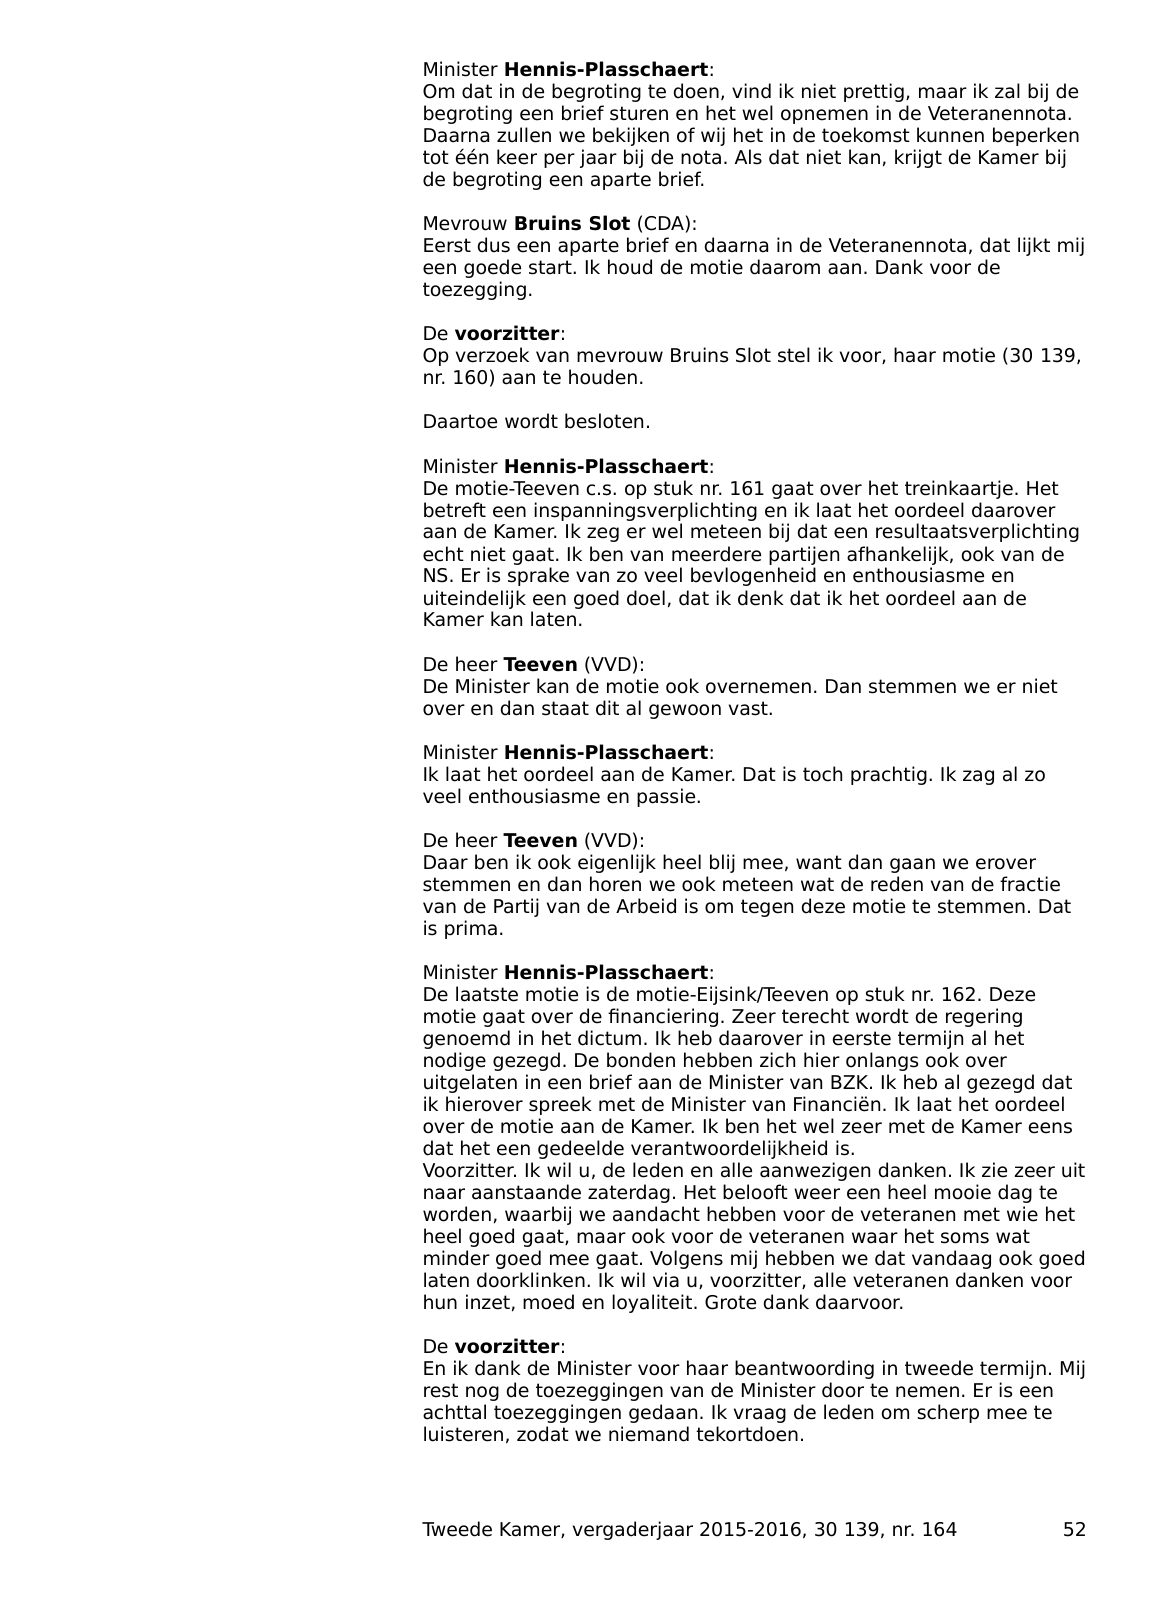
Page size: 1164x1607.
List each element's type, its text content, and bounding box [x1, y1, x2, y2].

text Mevrouw Bruins Slot (CDA): [422, 213, 1087, 235]
text En ik dank de Minister voor haar beantwoording in tweede termijn. Mij rest nog de toezeggingen van de Minister door te nemen. Er is een achttal toezeggingen gedaan. Ik vraag de leden om scherp mee te luisteren, zodat we niemand tekortdoen. [422, 1358, 1087, 1446]
text De motie-Teeven c.s. op stuk nr. 161 gaat over het treinkaartje. Het betreft een inspanningsverplichting en ik laat het oordeel daarover aan de Kamer. Ik zeg er wel meteen bij dat een resultaatsverplichting echt niet gaat. Ik ben van meerdere partijen afhankelijk, ook van de NS. Er is sprake van zo veel bevlogenheid en enthousiasme en uiteindelijk een goed doel, dat ik denk dat ik het oordeel aan de Kamer kan laten. [422, 477, 1087, 631]
text Ik laat het oordeel aan de Kamer. Dat is toch prachtig. Ik zag al zo veel enthousiasme en passie. [422, 764, 1087, 808]
text Daar ben ik ook eigenlijk heel blij mee, want dan gaan we erover stemmen en dan horen we ook meteen wat de reden van de fractie van de Partij van de Arbeid is om tegen deze motie te stemmen. Dat is prima. [422, 852, 1087, 940]
text De heer Teeven (VVD): [422, 830, 1087, 852]
text Minister Hennis-Plasschaert: [422, 456, 1087, 477]
text Voorzitter. Ik wil u, de leden en alle aanwezigen danken. Ik zie zeer uit naar aanstaande zaterdag. Het belooft weer een heel mooie dag te worden, waarbij we aandacht hebben voor de veteranen met wie het heel goed gaat, maar ook voor de veteranen waar het soms wat minder goed mee gaat. Volgens mij hebben we dat vandaag ook goed laten doorklinken. Ik wil via u, voorzitter, alle veteranen danken voor hun inzet, moed en loyaliteit. Grote dank daarvoor. [422, 1160, 1087, 1313]
text De voorzitter: [422, 1336, 1087, 1358]
text Minister Hennis-Plasschaert: [422, 59, 1087, 81]
text Minister Hennis-Plasschaert: [422, 962, 1087, 984]
text Daartoe wordt besloten. [422, 411, 1087, 433]
text Om dat in de begroting te doen, vind ik niet prettig, maar ik zal bij de begroting een brief sturen en het wel opnemen in de Veteranennota. Daarna zullen we bekijken of wij het in de toekomst kunnen beperken tot één keer per jaar bij de nota. Als dat niet kan, krijgt de Kamer bij de begroting een aparte brief. [422, 81, 1087, 191]
text De Minister kan de motie ook overnemen. Dan stemmen we er niet over en dan staat dit al gewoon vast. [422, 676, 1087, 719]
text De voorzitter: [422, 323, 1087, 345]
text De laatste motie is de motie-Eijsink/Teeven op stuk nr. 162. Deze motie gaat over de financiering. Zeer terecht wordt de regering genoemd in het dictum. Ik heb daarover in eerste termijn al het nodige gezegd. De bonden hebben zich hier onlangs ook over uitgelaten in een brief aan de Minister van BZK. Ik heb al gezegd dat ik hierover spreek met de Minister van Financiën. Ik laat het oordeel over de motie aan de Kamer. Ik ben het wel zeer met de Kamer eens dat het een gedeelde verantwoordelijkheid is. [422, 984, 1087, 1160]
text De heer Teeven (VVD): [422, 653, 1087, 676]
text Op verzoek van mevrouw Bruins Slot stel ik voor, haar motie (30 139, nr. 160) aan te houden. [422, 345, 1087, 389]
text Minister Hennis-Plasschaert: [422, 742, 1087, 764]
text Eerst dus een aparte brief en daarna in de Veteranennota, dat lijkt mij een goede start. Ik houd de motie daarom aan. Dank voor de toezegging. [422, 235, 1087, 301]
